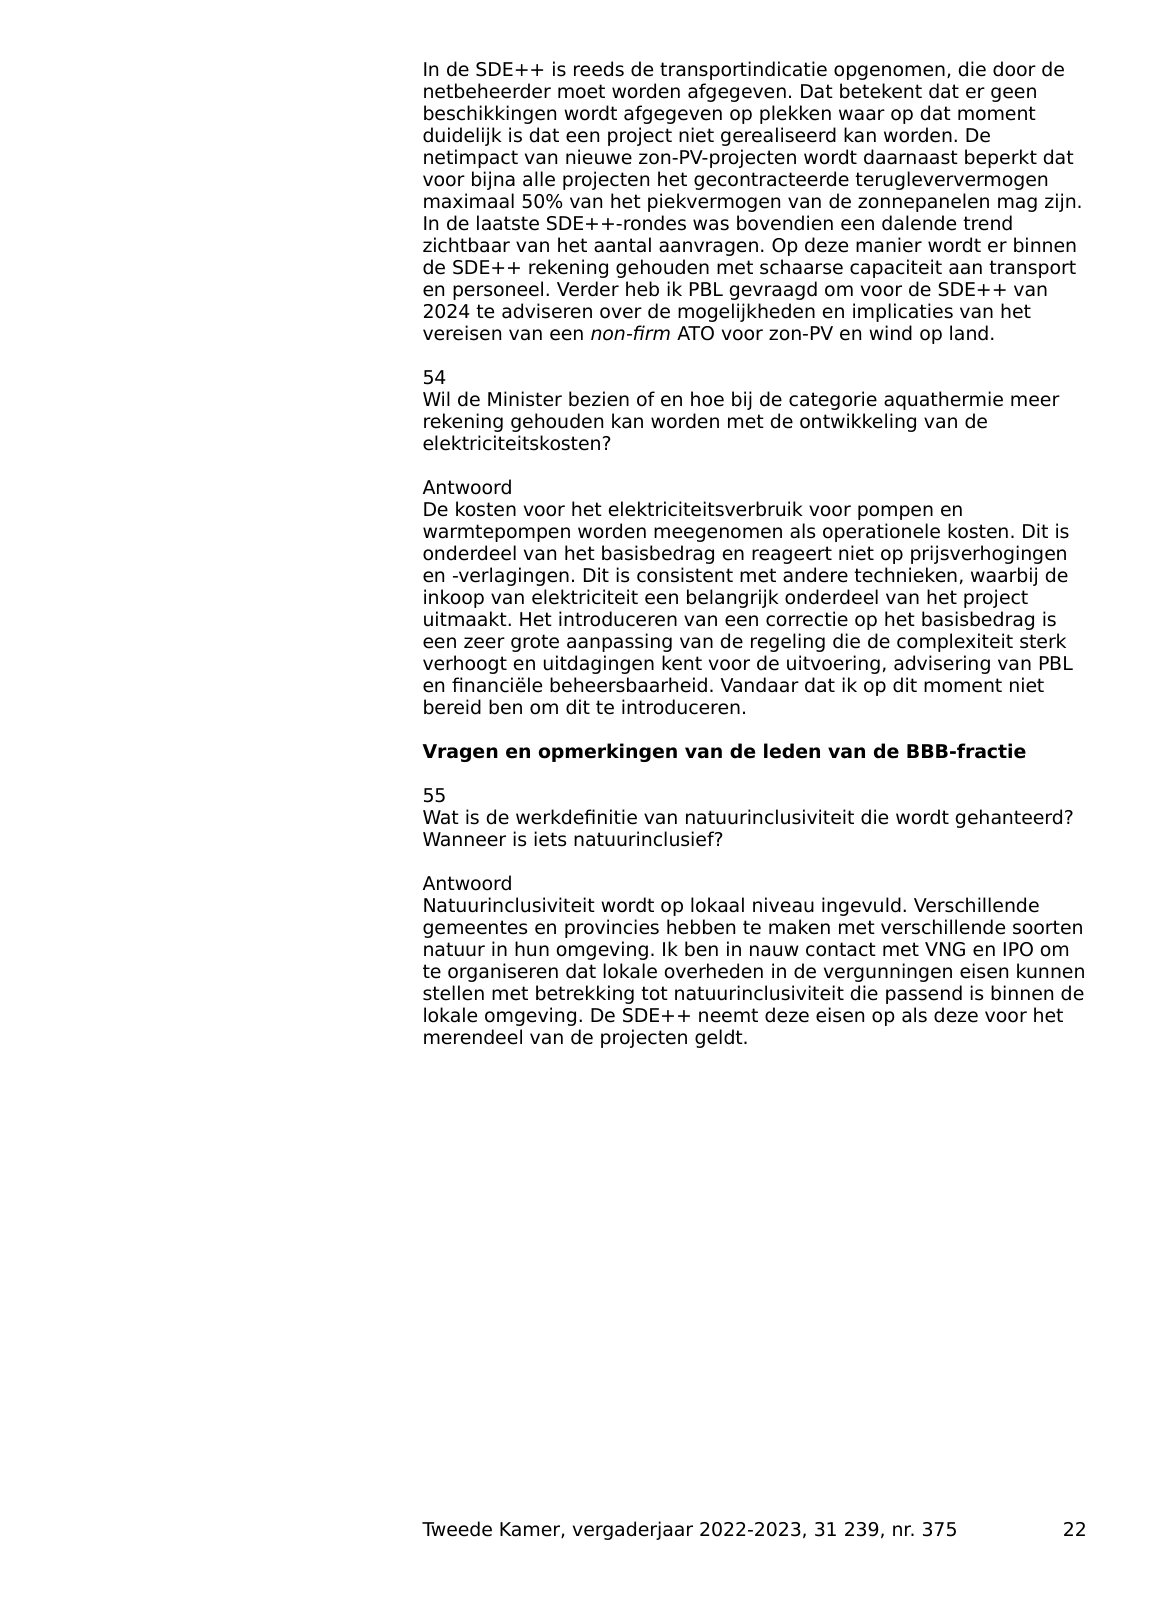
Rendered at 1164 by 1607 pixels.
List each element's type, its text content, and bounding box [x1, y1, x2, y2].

text Natuurinclusiviteit wordt op lokaal niveau ingevuld. Verschillende gemeentes en provincies hebben te maken met verschillende soorten natuur in hun omgeving. Ik ben in nauw contact met VNG en IPO om te organiseren dat lokale overheden in de vergunningen eisen kunnen stellen met betrekking tot natuurinclusiviteit die passend is binnen de lokale omgeving. De SDE++ neemt deze eisen op als deze voor het merendeel van de projecten geldt. [422, 895, 1087, 1049]
text Antwoord [422, 873, 1087, 895]
text 54 [422, 367, 1087, 389]
text De kosten voor het elektriciteitsverbruik voor pompen en warmtepompen worden meegenomen als operationele kosten. Dit is onderdeel van het basisbedrag en reageert niet op prijsverhogingen en -verlagingen. Dit is consistent met andere technieken, waarbij de inkoop van elektriciteit een belangrijk onderdeel van het project uitmaakt. Het introduceren van een correctie op het basisbedrag is een zeer grote aanpassing van de regeling die de complexiteit sterk verhoogt en uitdagingen kent voor de uitvoering, advisering van PBL en financiële beheersbaarheid. Vandaar dat ik op dit moment niet bereid ben om dit te introduceren. [422, 499, 1087, 719]
text Antwoord [422, 477, 1087, 499]
text In de SDE++ is reeds de transportindicatie opgenomen, die door de netbeheerder moet worden afgegeven. Dat betekent dat er geen beschikkingen wordt afgegeven op plekken waar op dat moment duidelijk is dat een project niet gerealiseerd kan worden. De netimpact van nieuwe zon-PV-projecten wordt daarnaast beperkt dat voor bijna alle projecten het gecontracteerde terugleververmogen maximaal 50% van het piekvermogen van de zonnepanelen mag zijn. In de laatste SDE++-rondes was bovendien een dalende trend zichtbaar van het aantal aanvragen. Op deze manier wordt er binnen de SDE++ rekening gehouden met schaarse capaciteit aan transport en personeel. Verder heb ik PBL gevraagd om voor de SDE++ van 2024 te adviseren over de mogelijkheden en implicaties van het vereisen van een non-firm ATO voor zon-PV en wind op land. [422, 59, 1087, 345]
text Wil de Minister bezien of en hoe bij de categorie aquathermie meer rekening gehouden kan worden met de ontwikkeling van de elektriciteitskosten? [422, 389, 1087, 455]
subtitle Vragen en opmerkingen van de leden van de BBB-fractie [422, 741, 1087, 763]
text 55 [422, 785, 1087, 807]
text Wat is de werkdefinitie van natuurinclusiviteit die wordt gehanteerd? Wanneer is iets natuurinclusief? [422, 807, 1087, 851]
